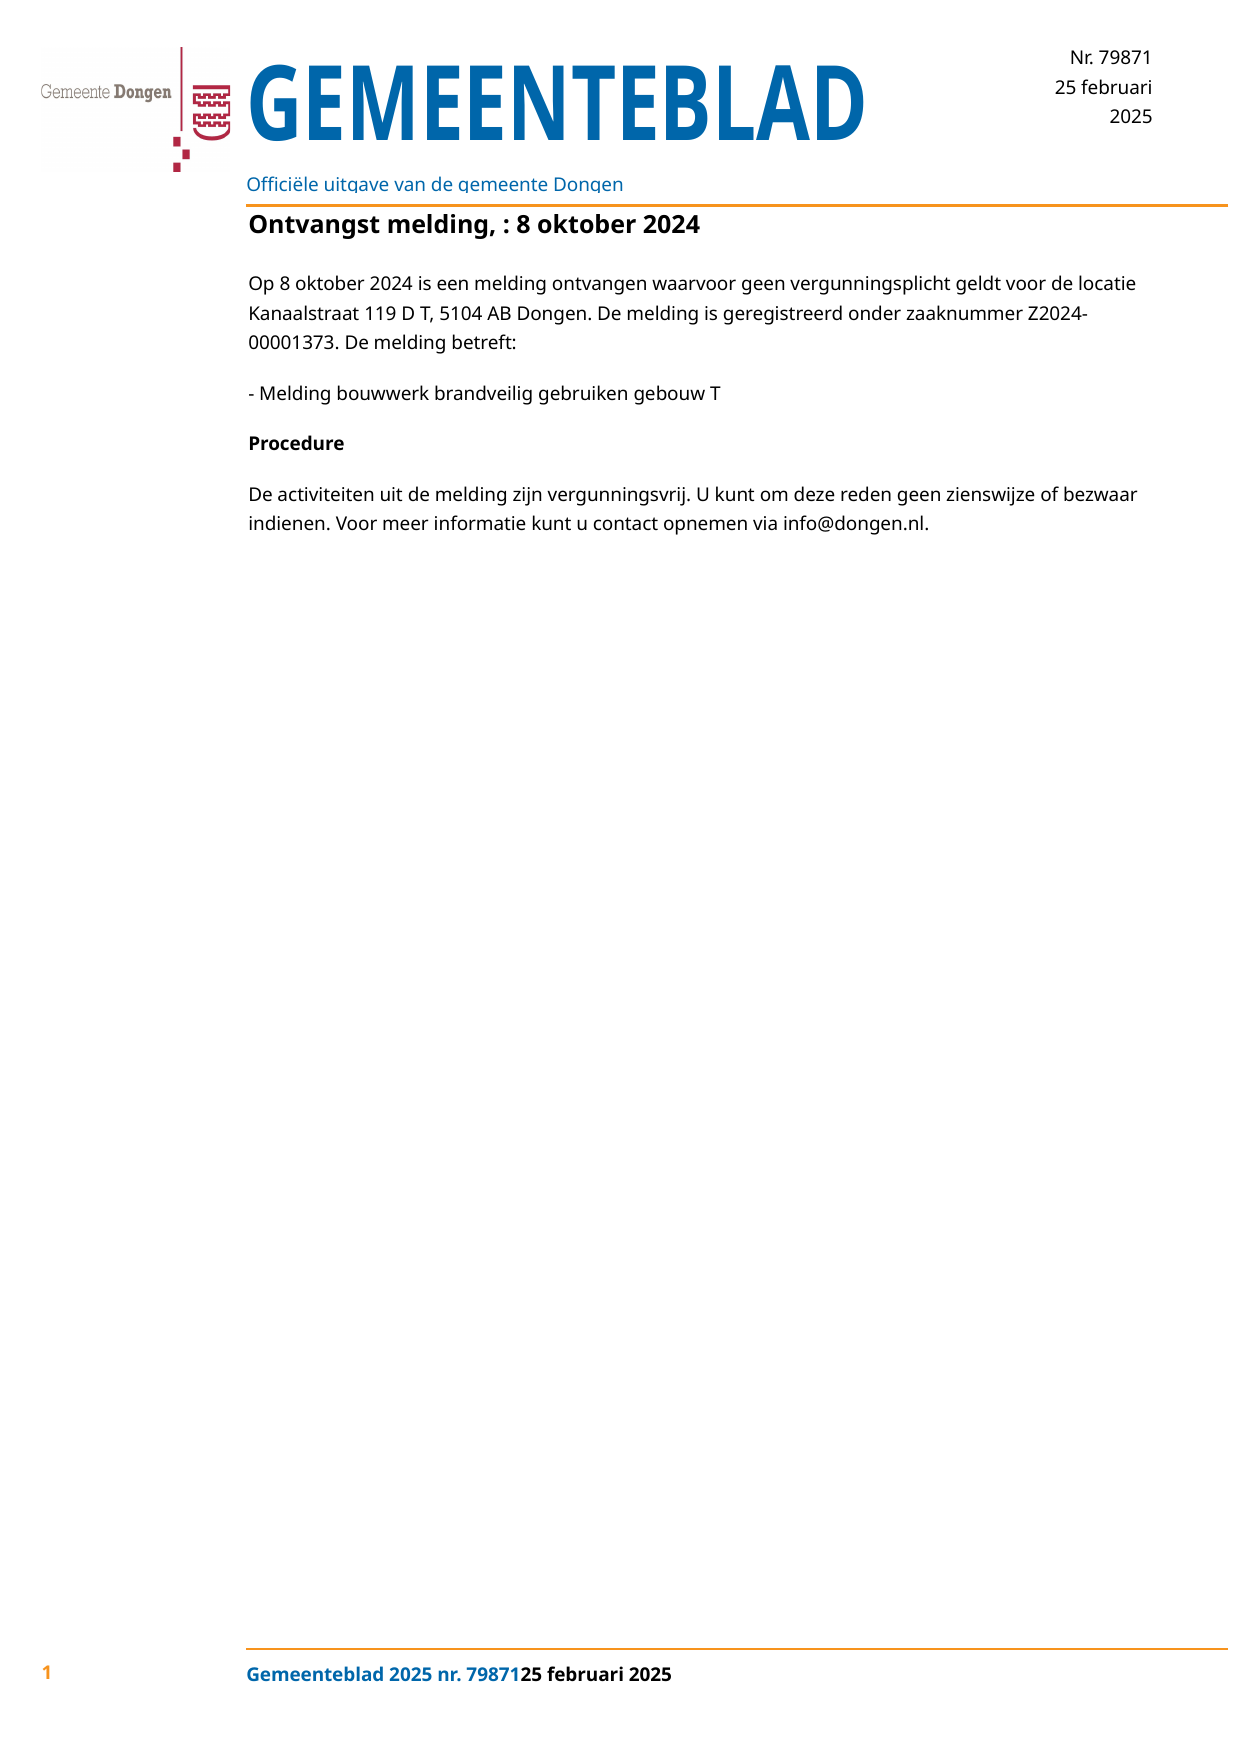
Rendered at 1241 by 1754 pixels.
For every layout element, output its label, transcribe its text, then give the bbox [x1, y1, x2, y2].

text Op 8 oktober 2024 is een melding ontvangen waarvoor geen vergunningsplicht geldt voor de locatie Kanaalstraat 119 D T, 5104 AB Dongen. De melding is geregistreerd onder zaaknummer Z2024-00001373. De melding betreft: [248, 270, 1152, 355]
text De activiteiten uit de melding zijn vergunningsvrij. U kunt om deze reden geen zienswijze of bezwaar indienen. Voor meer informatie kunt u contact opnemen via info@dongen.nl. [248, 481, 1152, 536]
picture [41, 47, 231, 172]
text - Melding bouwwerk brandveilig gebruiken gebouw T [248, 380, 1152, 406]
text Ontvangst melding, : 8 oktober 2024 [248, 207, 1152, 241]
text Procedure [248, 430, 1152, 456]
